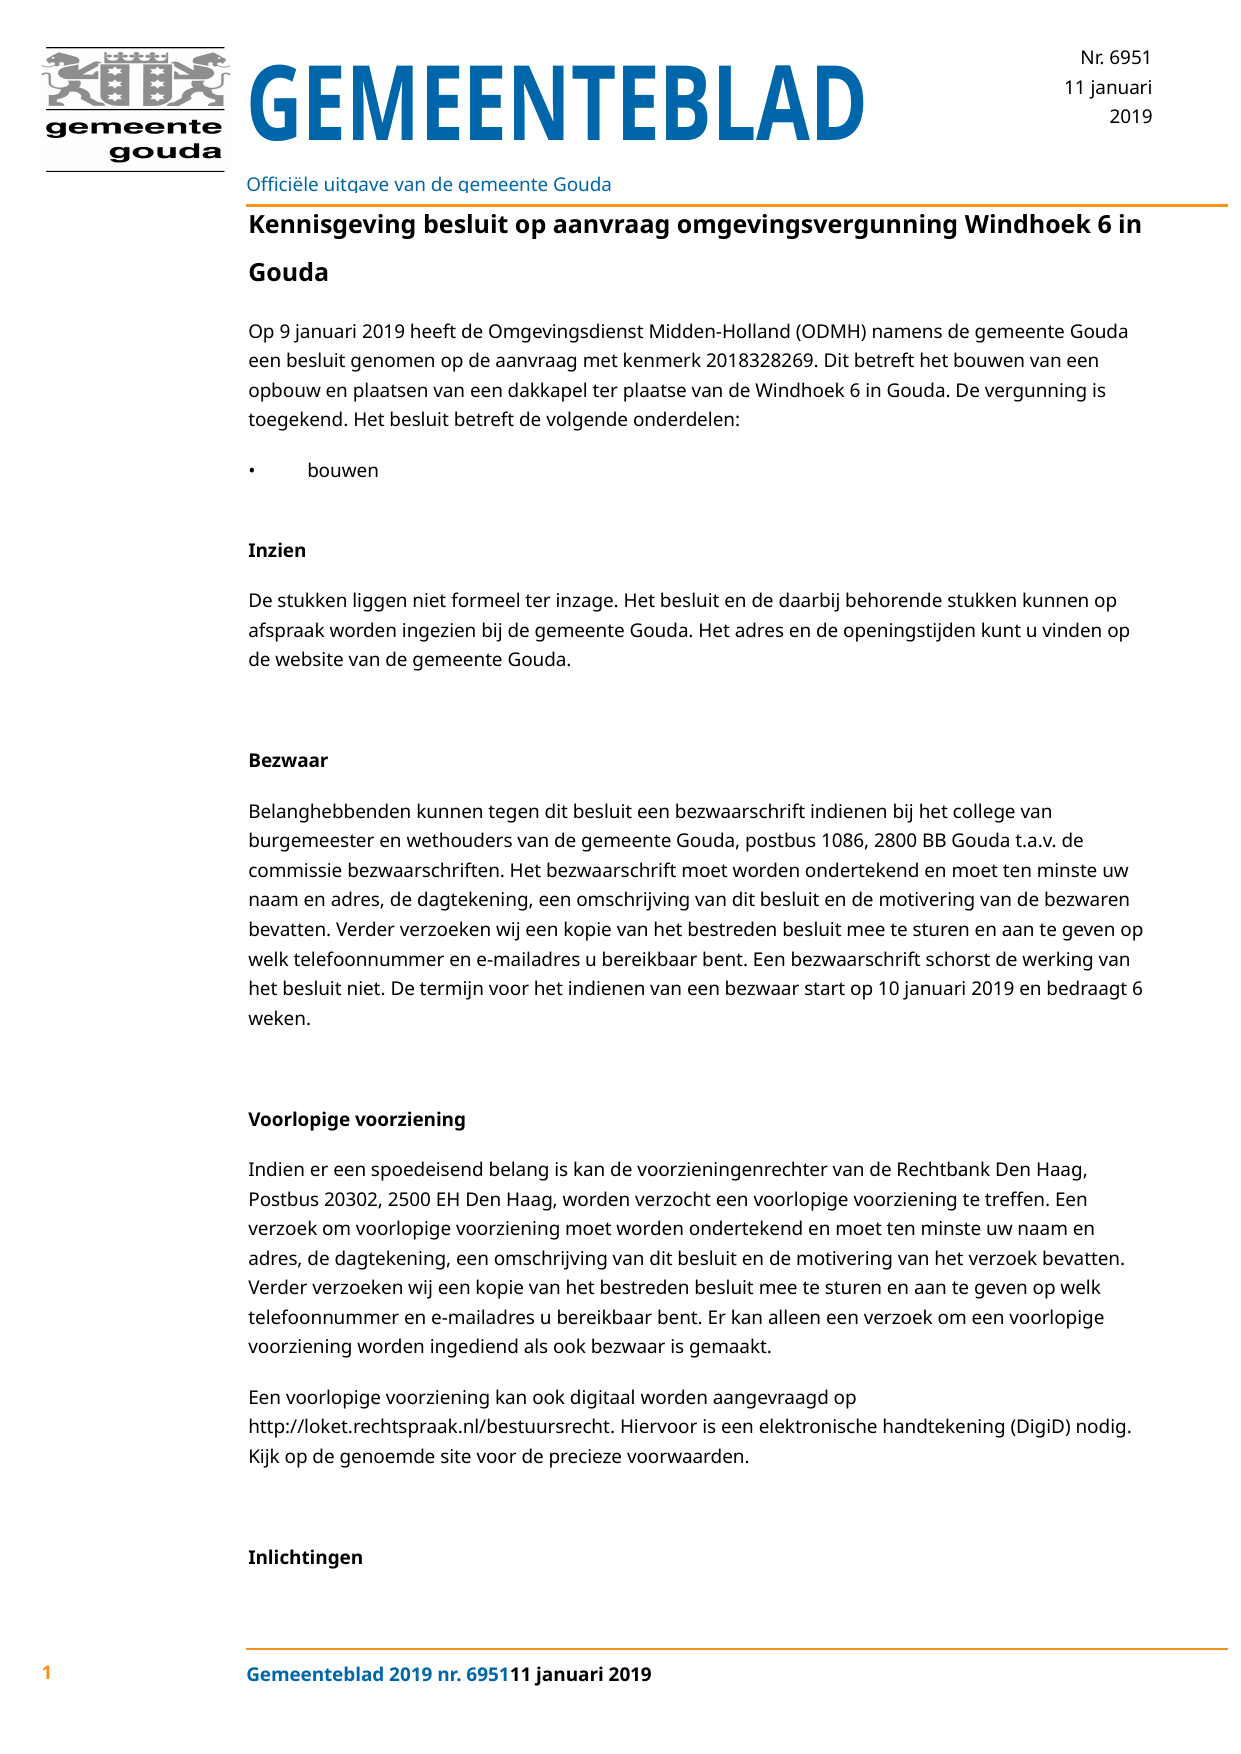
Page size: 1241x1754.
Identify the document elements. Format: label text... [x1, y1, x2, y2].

text Voorlopige voorziening [248, 1106, 1152, 1132]
text Bezwaar [248, 747, 1152, 773]
picture [41, 47, 231, 172]
list bouwen [248, 457, 1152, 483]
text Inlichtingen [248, 1544, 1152, 1570]
text Indien er een spoedeisend belang is kan de voorzieningenrechter van de Rechtbank Den Haag, Postbus 20302, 2500 EH Den Haag, worden verzocht een voorlopige voorziening te treffen. Een verzoek om voorlopige voorziening moet worden ondertekend en moet ten minste uw naam en adres, de dagtekening, een omschrijving van dit besluit en de motivering van het verzoek bevatten. Verder verzoeken wij een kopie van het bestreden besluit mee te sturen en aan te geven op welk telefoonnummer en e-mailadres u bereikbaar bent. Er kan alleen een verzoek om een voorlopige voorziening worden ingediend als ook bezwaar is gemaakt. [248, 1156, 1152, 1359]
text Kennisgeving besluit op aanvraag omgevingsvergunning Windhoek 6 in Gouda [248, 207, 1152, 288]
text Belanghebbenden kunnen tegen dit besluit een bezwaarschrift indienen bij het college van burgemeester en wethouders van de gemeente Gouda, postbus 1086, 2800 BB Gouda t.a.v. de commissie bezwaarschriften. Het bezwaarschrift moet worden ondertekend en moet ten minste uw naam en adres, de dagtekening, een omschrijving van dit besluit en de motivering van de bezwaren bevatten. Verder verzoeken wij een kopie van het bestreden besluit mee te sturen en aan te geven op welk telefoonnummer en e-mailadres u bereikbaar bent. Een bezwaarschrift schorst de werking van het besluit niet. De termijn voor het indienen van een bezwaar start op 10 januari 2019 en bedraagt 6 weken. [248, 798, 1152, 1031]
text Een voorlopige voorziening kan ook digitaal worden aangevraagd op http://loket.rechtspraak.nl/bestuursrecht. Hiervoor is een elektronische handtekening (DigiD) nodig. Kijk op de genoemde site voor de precieze voorwaarden. [248, 1384, 1152, 1469]
text De stukken liggen niet formeel ter inzage. Het besluit en de daarbij behorende stukken kunnen op afspraak worden ingezien bij de gemeente Gouda. Het adres en de openingstijden kunt u vinden op de website van de gemeente Gouda. [248, 587, 1152, 672]
text Inzien [248, 537, 1152, 563]
text Op 9 januari 2019 heeft de Omgevingsdienst Midden-Holland (ODMH) namens de gemeente Gouda een besluit genomen op de aanvraag met kenmerk 2018328269. Dit betreft het bouwen van een opbouw en plaatsen van een dakkapel ter plaatse van de Windhoek 6 in Gouda. De vergunning is toegekend. Het besluit betreft de volgende onderdelen: [248, 318, 1152, 432]
